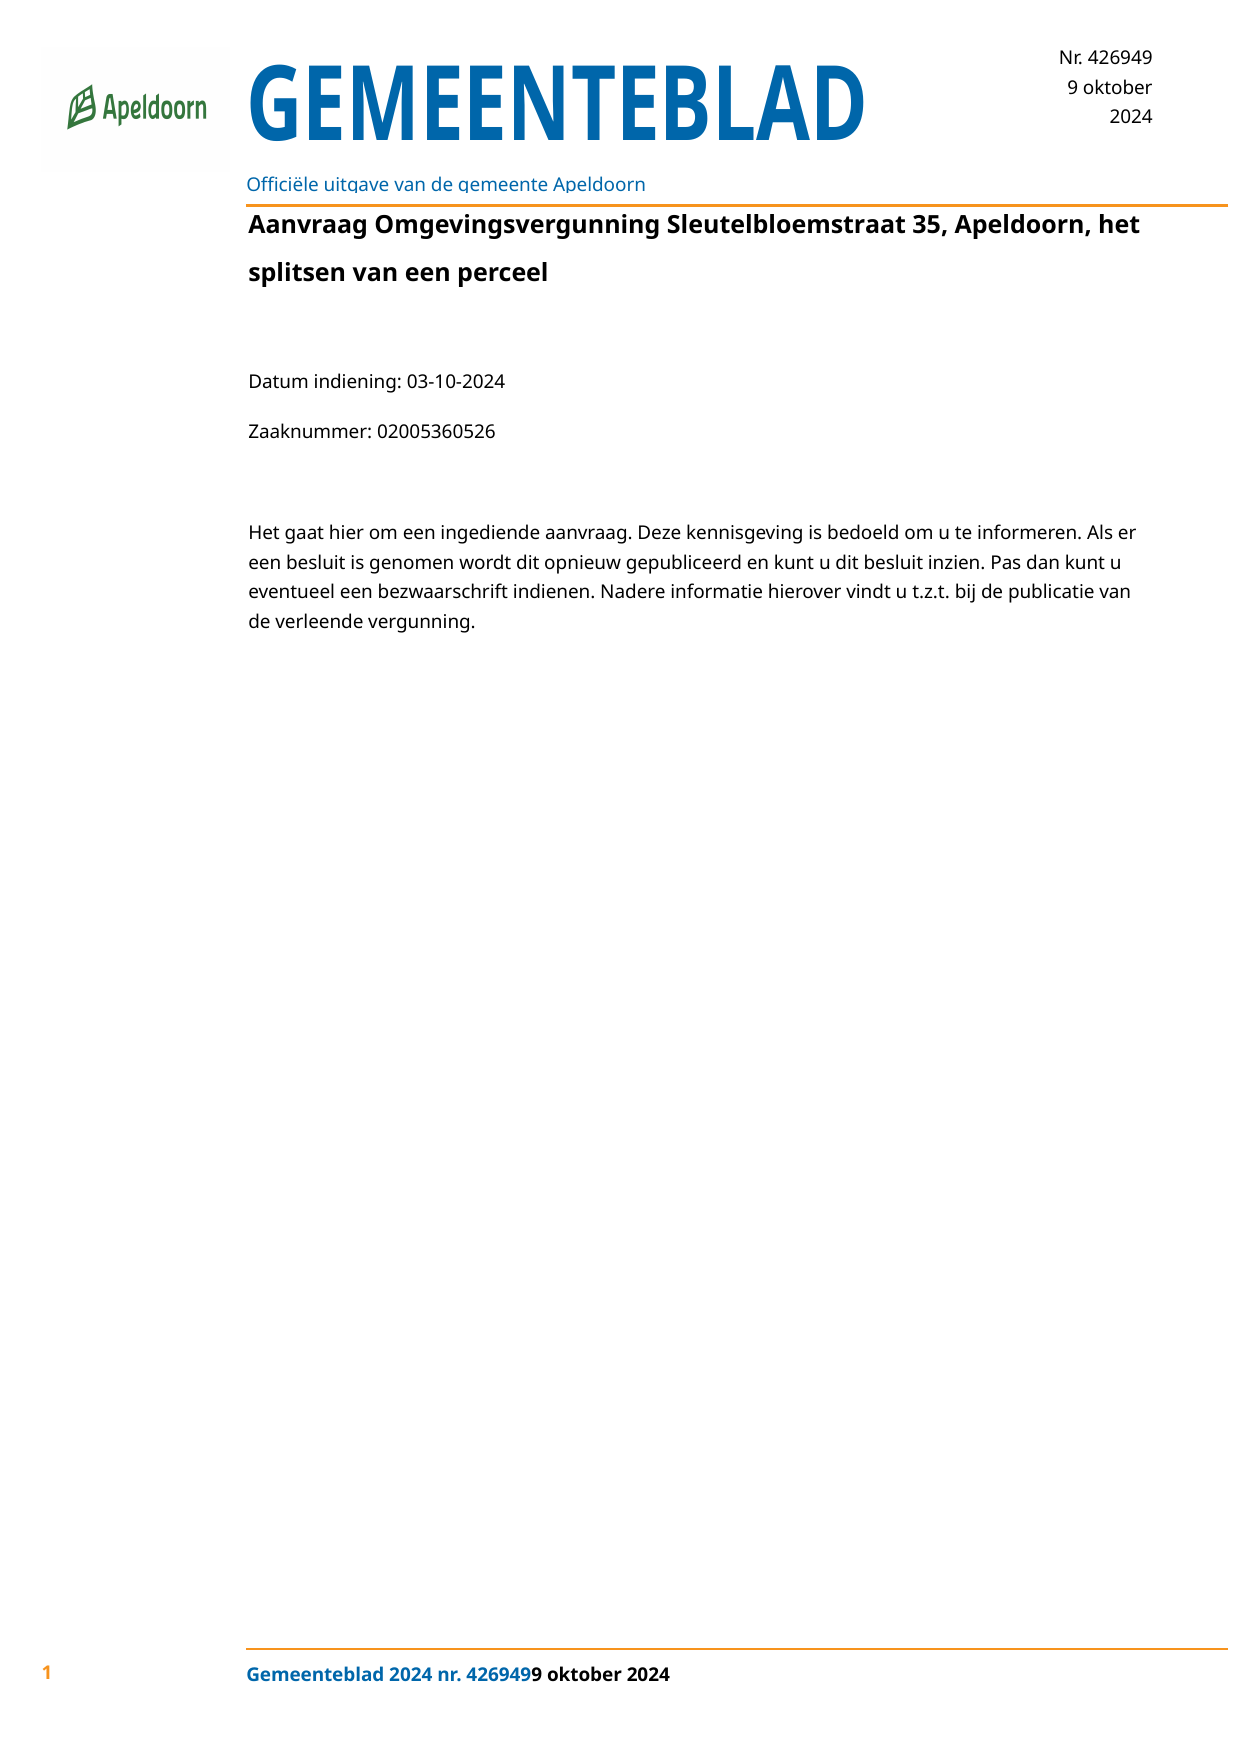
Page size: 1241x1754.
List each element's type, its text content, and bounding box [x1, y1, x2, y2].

text Aanvraag Omgevingsvergunning Sleutelbloemstraat 35, Apeldoorn, het splitsen van een perceel [248, 207, 1152, 288]
text Zaaknummer: 02005360526 [248, 419, 1152, 444]
text Het gaat hier om een ingediende aanvraag. Deze kennisgeving is bedoeld om u te informeren. Als er een besluit is genomen wordt dit opnieuw gepubliceerd en kunt u dit besluit inzien. Pas dan kunt u eventueel een bezwaarschrift indienen. Nadere informatie hierover vindt u t.z.t. bij de publicatie van de verleende vergunning. [248, 519, 1152, 634]
text Datum indiening: 03-10-2024 [248, 368, 1152, 394]
picture [41, 47, 231, 172]
